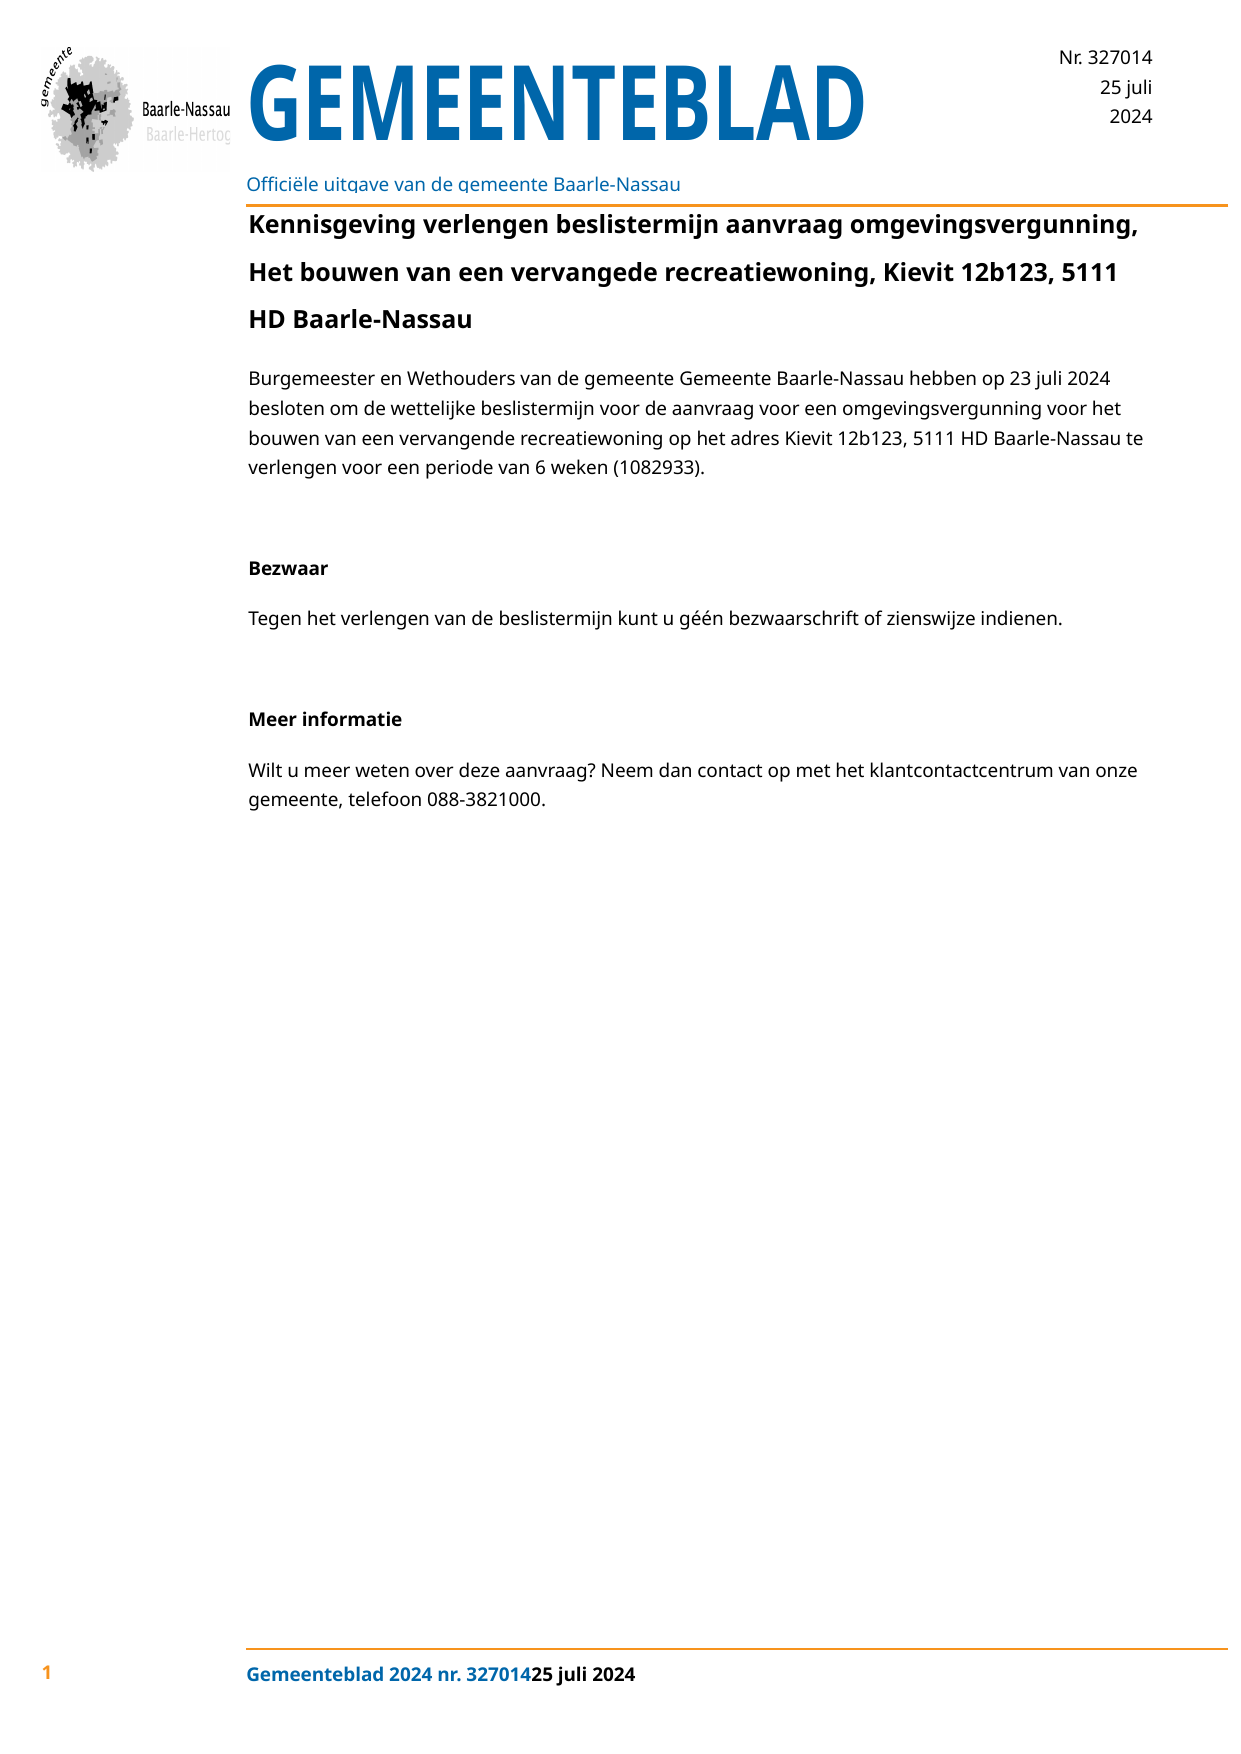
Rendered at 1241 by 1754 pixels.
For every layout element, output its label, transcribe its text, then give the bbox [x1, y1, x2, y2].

text Bezwaar [248, 555, 1152, 581]
text Meer informatie [248, 706, 1152, 732]
text Kennisgeving verlengen beslistermijn aanvraag omgevingsvergunning, Het bouwen van een vervangede recreatiewoning, Kievit 12b123, 5111 HD Baarle-Nassau [248, 207, 1152, 336]
text Tegen het verlengen van de beslistermijn kunt u géén bezwaarschrift of zienswijze indienen. [248, 606, 1152, 631]
picture [41, 47, 231, 172]
text Burgemeester en Wethouders van de gemeente Gemeente Baarle-Nassau hebben op 23 juli 2024 besloten om de wettelijke beslistermijn voor de aanvraag voor een omgevingsvergunning voor het bouwen van een vervangende recreatiewoning op het adres Kievit 12b123, 5111 HD Baarle-Nassau te verlengen voor een periode van 6 weken (1082933). [248, 366, 1152, 480]
text Wilt u meer weten over deze aanvraag? Neem dan contact op met het klantcontactcentrum van onze gemeente, telefoon 088-3821000. [248, 757, 1152, 812]
